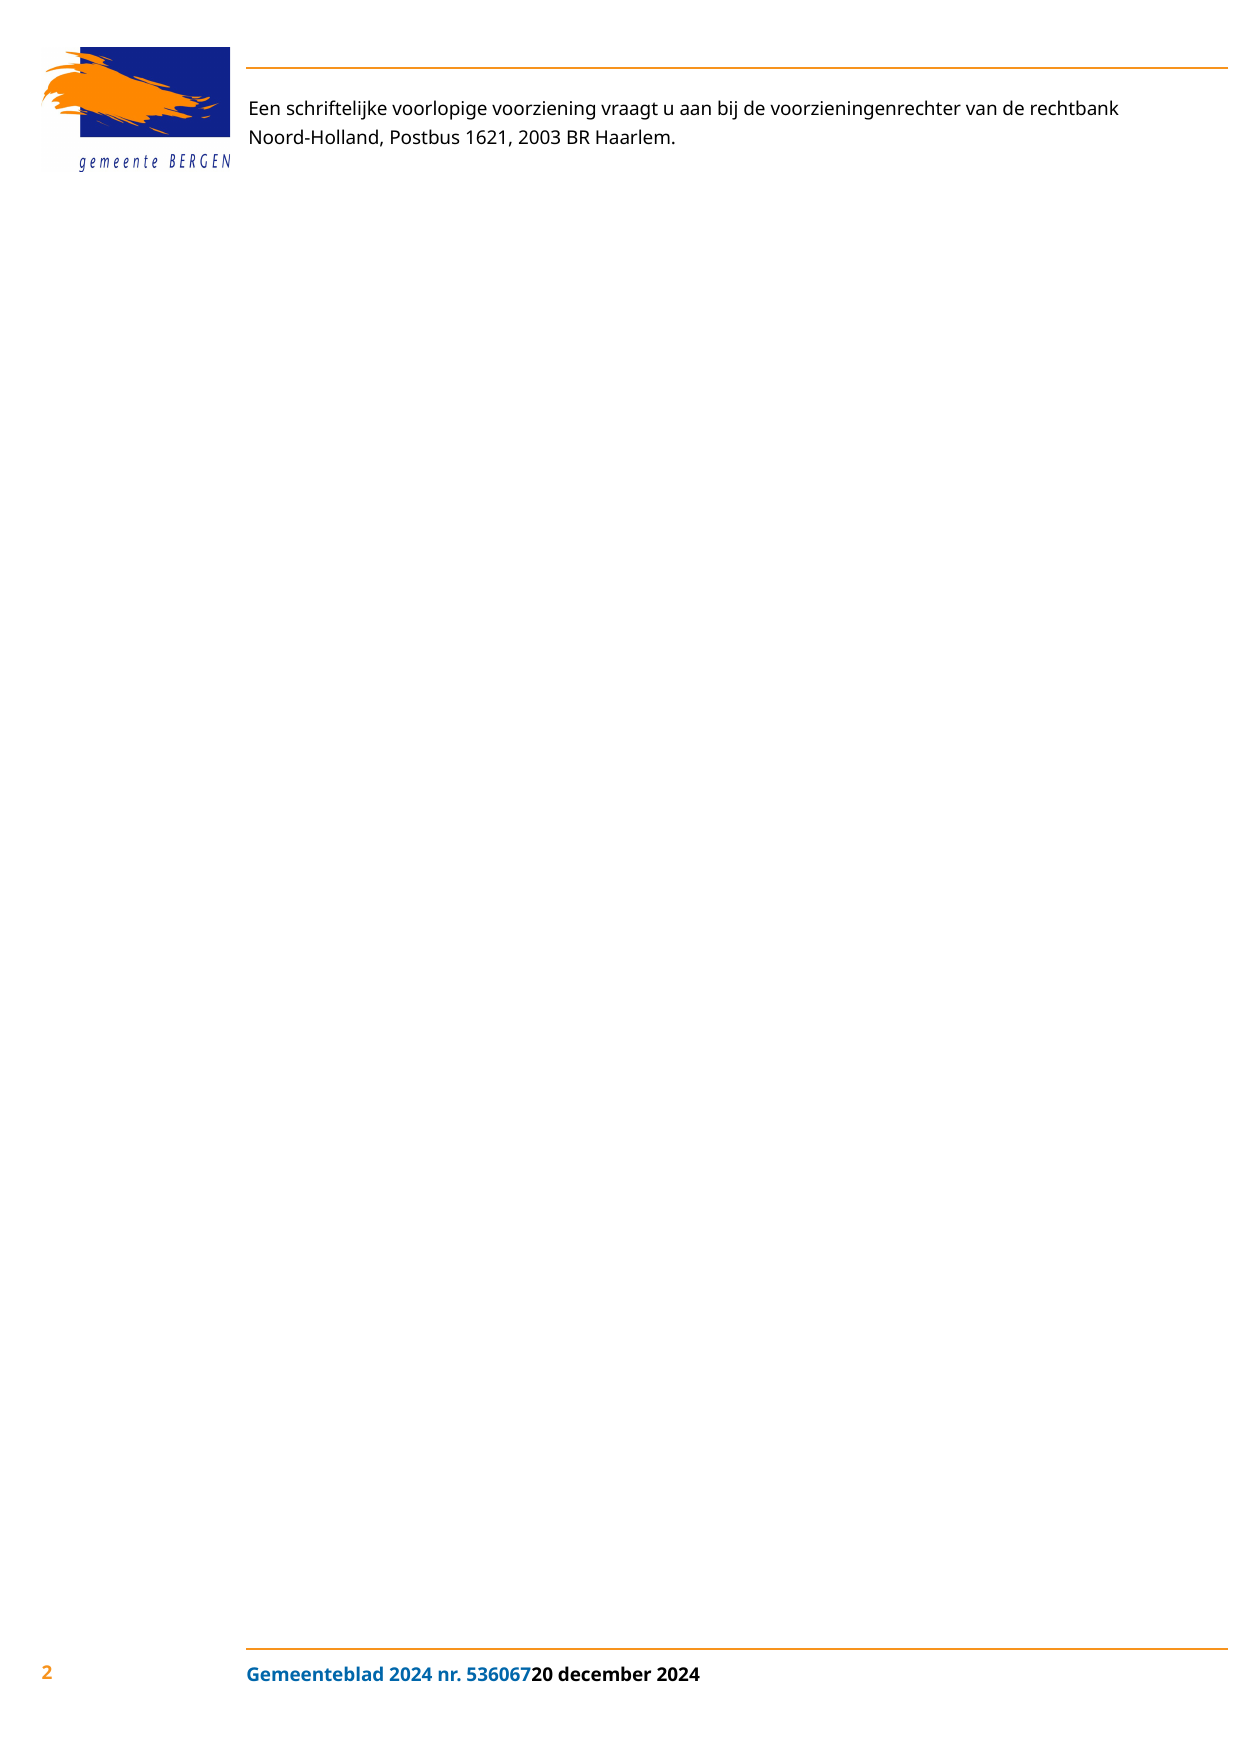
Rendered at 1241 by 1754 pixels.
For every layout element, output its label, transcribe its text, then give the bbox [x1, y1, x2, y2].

text Een schriftelijke voorlopige voorziening vraagt u aan bij de voorzieningenrechter van de rechtbank Noord-Holland, Postbus 1621, 2003 BR Haarlem. [248, 95, 1152, 150]
picture [41, 47, 231, 172]
